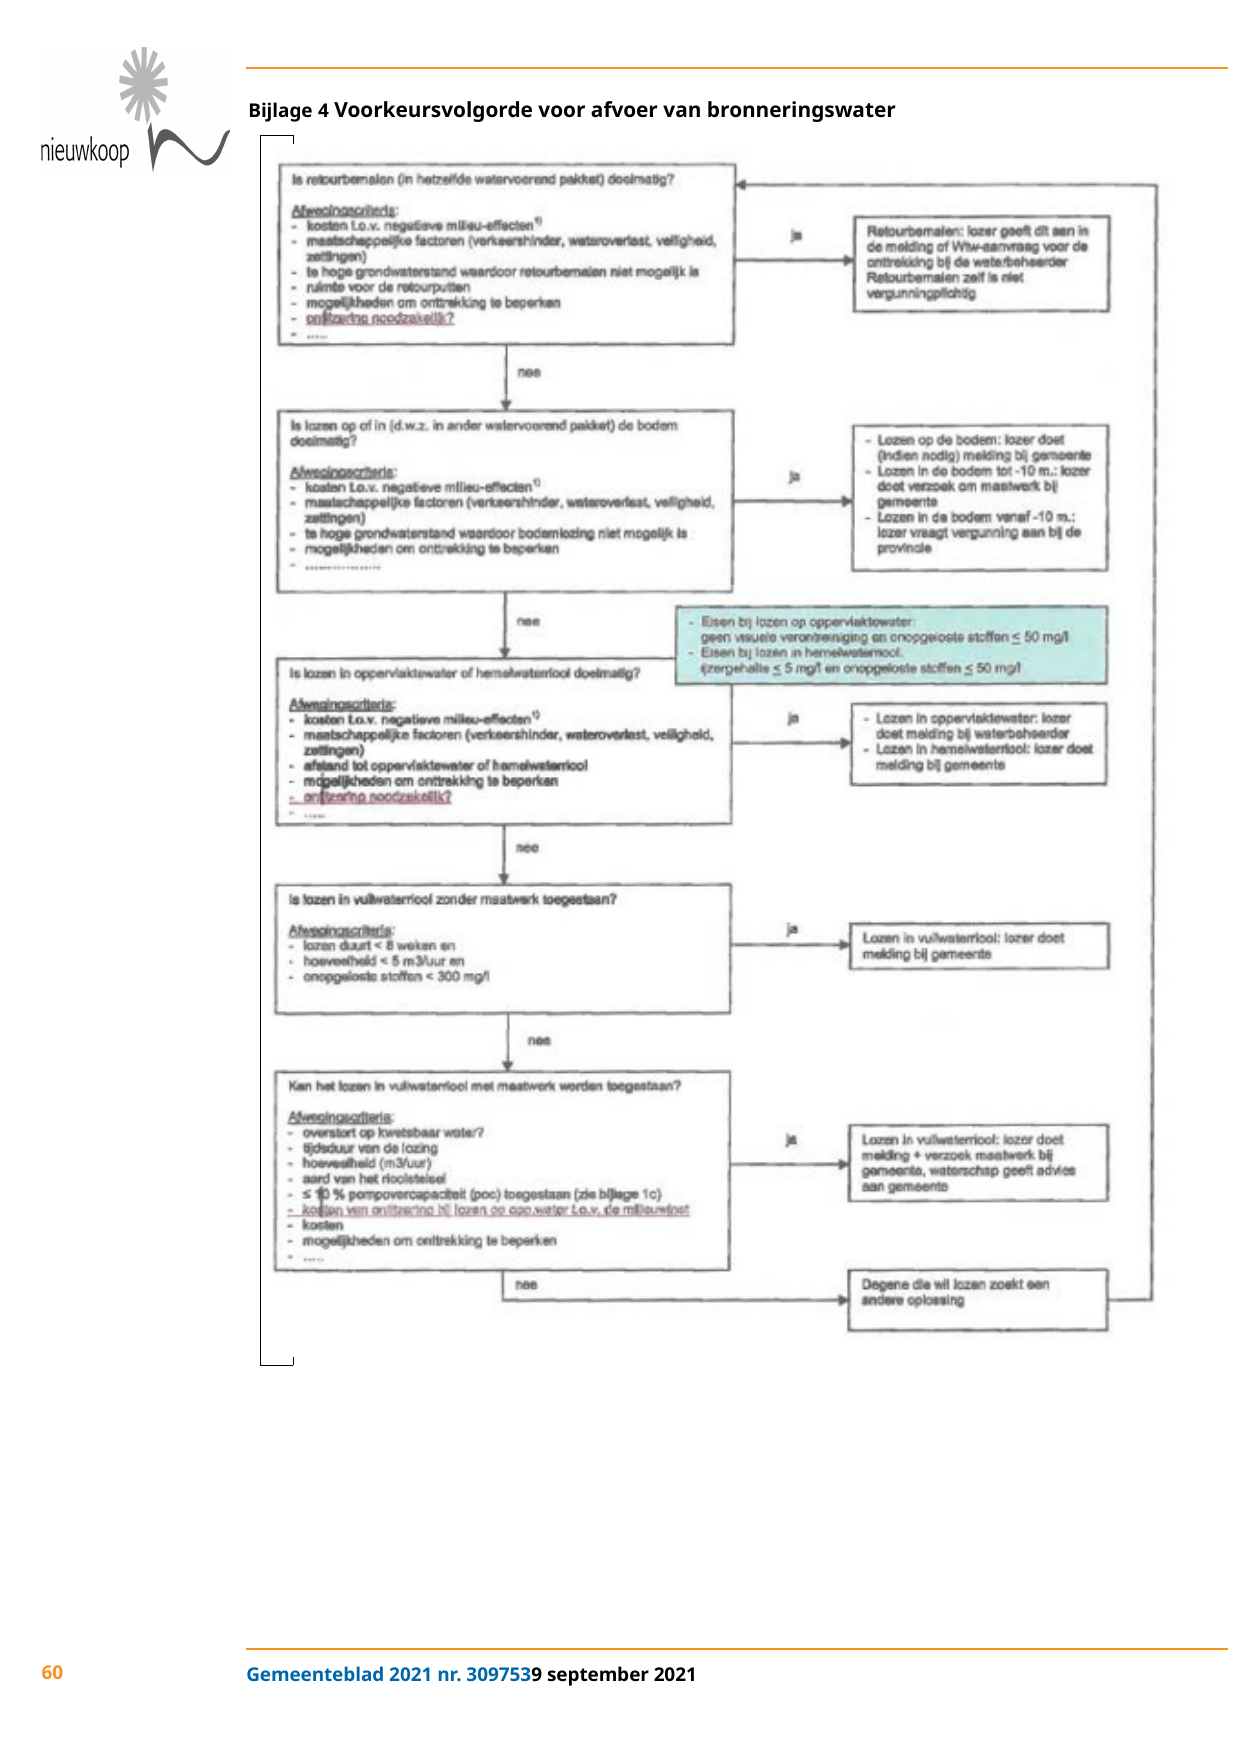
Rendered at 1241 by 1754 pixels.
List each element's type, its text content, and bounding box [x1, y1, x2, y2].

text Bijlage 4 Voorkeursvolgorde voor afvoer van bronneringswater [248, 95, 1152, 123]
picture [41, 47, 231, 172]
picture [268, 144, 1173, 1357]
